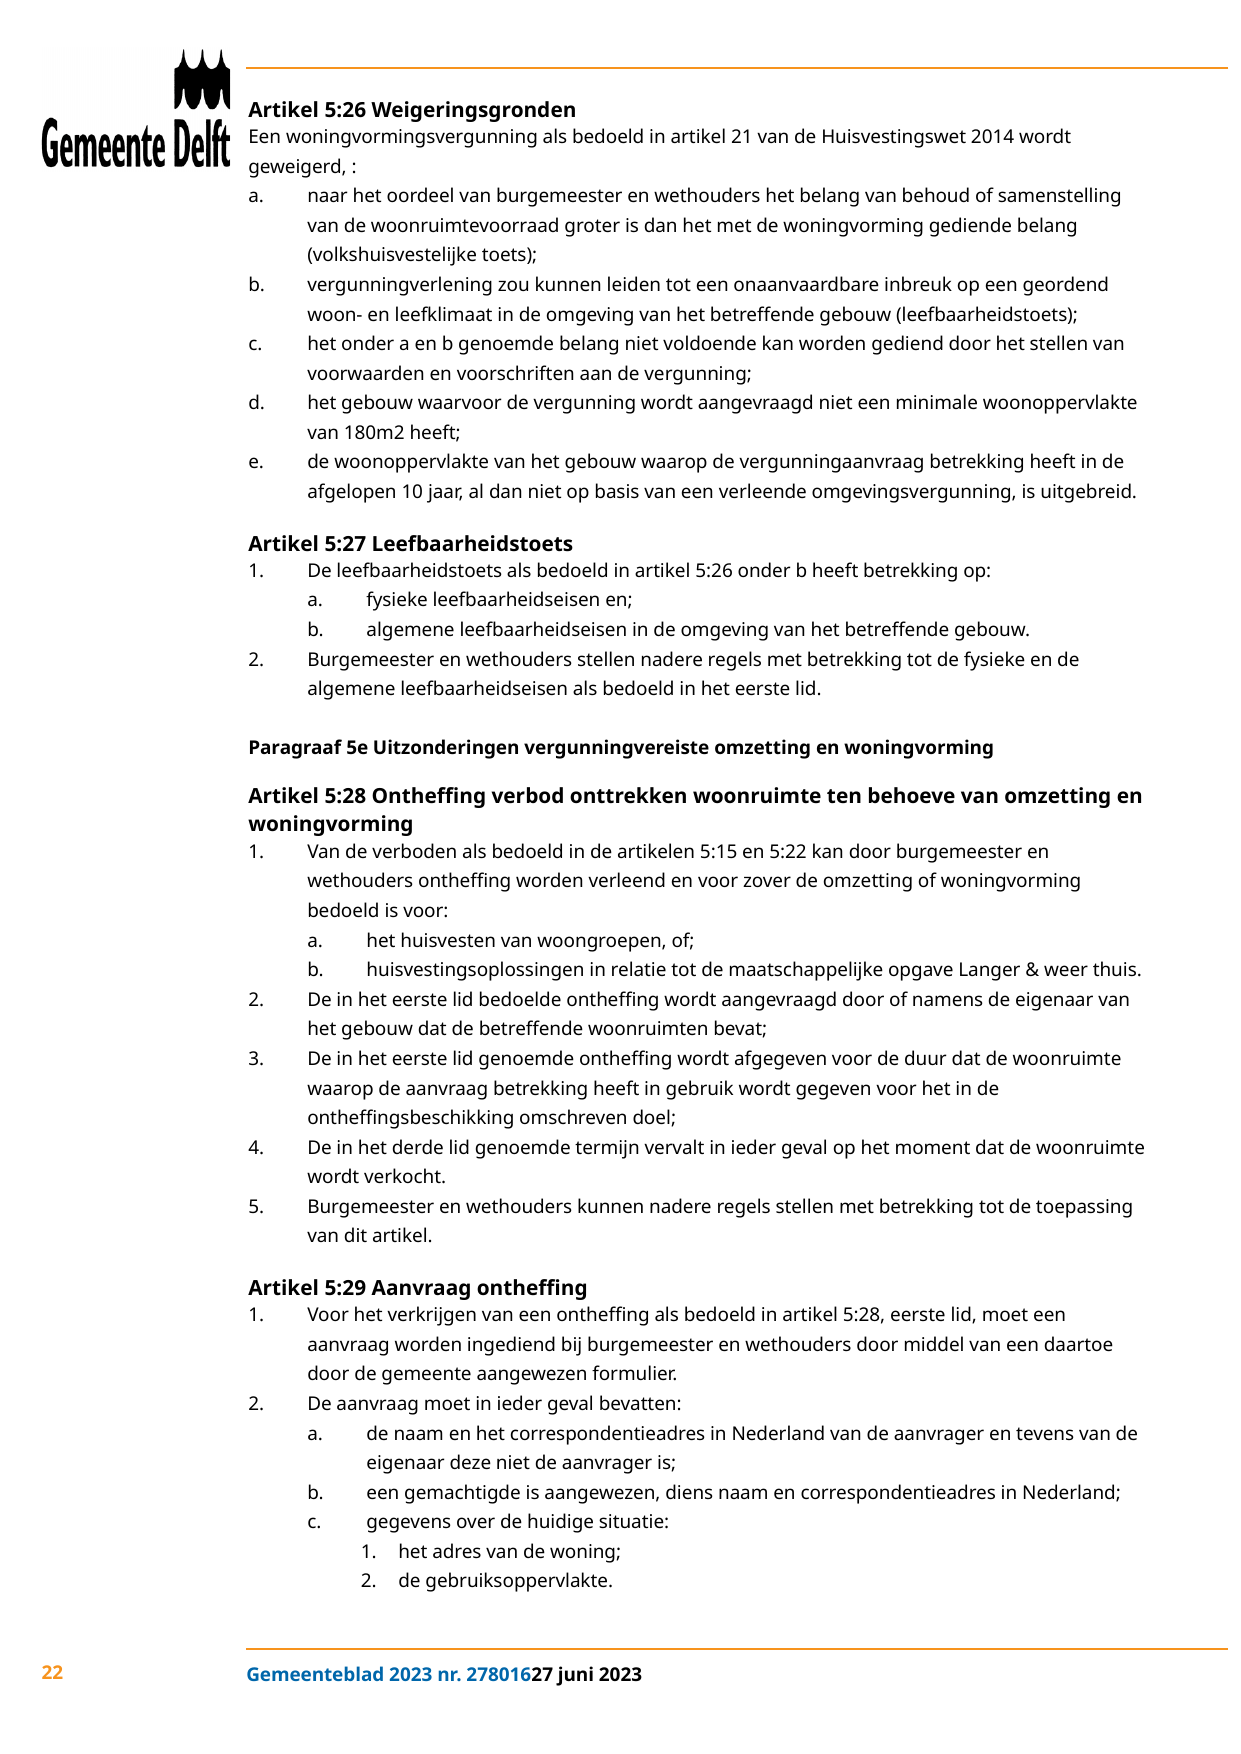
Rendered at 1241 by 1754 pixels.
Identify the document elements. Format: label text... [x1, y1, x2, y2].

list algemene leefbaarheidseisen in de omgeving van het betreffende gebouw. [307, 616, 1152, 642]
list gegevens over de huidige situatie: [307, 1508, 1152, 1534]
list Burgemeester en wethouders stellen nadere regels met betrekking tot de fysieke en de algemene leefbaarheidseisen als bedoeld in het eerste lid. [248, 646, 1152, 701]
list De in het eerste lid bedoelde ontheffing wordt aangevraagd door of namens de eigenaar van het gebouw dat de betreffende woonruimten bevat; [248, 986, 1152, 1041]
list het huisvesten van woongroepen, of; [307, 927, 1152, 952]
list De in het derde lid genoemde termijn vervalt in ieder geval op het moment dat de woonruimte wordt verkocht. [248, 1134, 1152, 1189]
list fysieke leefbaarheidseisen en; [307, 587, 1152, 612]
text Artikel 5:29 Aanvraag ontheffing [248, 1273, 1152, 1301]
list De leefbaarheidstoets als bedoeld in artikel 5:26 onder b heeft betrekking op: [248, 557, 1152, 583]
list De in het eerste lid genoemde ontheffing wordt afgegeven voor de duur dat de woonruimte waarop de aanvraag betrekking heeft in gebruik wordt gegeven voor het in de ontheffingsbeschikking omschreven doel; [248, 1045, 1152, 1130]
list de gebruiksoppervlakte. [361, 1568, 1152, 1593]
list het onder a en b genoemde belang niet voldoende kan worden gediend door het stellen van voorwaarden en voorschriften aan de vergunning; [248, 330, 1152, 386]
list de woonoppervlakte van het gebouw waarop de vergunningaanvraag betrekking heeft in de afgelopen 10 jaar, al dan niet op basis van een verleende omgevingsvergunning, is uitgebreid. [248, 449, 1152, 504]
text Artikel 5:27 Leefbaarheidstoets [248, 529, 1152, 557]
list de naam en het correspondentieadres in Nederland van de aanvrager en tevens van de eigenaar deze niet de aanvrager is; [307, 1420, 1152, 1475]
list naar het oordeel van burgemeester en wethouders het belang van behoud of samenstelling van de woonruimtevoorraad groter is dan het met de woningvorming gediende belang (volkshuisvestelijke toets); [248, 182, 1152, 267]
list huisvestingsoplossingen in relatie tot de maatschappelijke opgave Langer & weer thuis. [307, 956, 1152, 982]
list een gemachtigde is aangewezen, diens naam en correspondentieadres in Nederland; [307, 1479, 1152, 1505]
text Paragraaf 5e Uitzonderingen vergunningvereiste omzetting en woningvorming [248, 734, 1152, 760]
list Burgemeester en wethouders kunnen nadere regels stellen met betrekking tot de toepassing van dit artikel. [248, 1193, 1152, 1248]
list Voor het verkrijgen van een ontheffing als bedoeld in artikel 5:28, eerste lid, moet een aanvraag worden ingediend bij burgemeester en wethouders door middel van een daartoe door de gemeente aangewezen formulier. [248, 1301, 1152, 1386]
text Een woningvormingsvergunning als bedoeld in artikel 21 van de Huisvestingswet 2014 wordt geweigerd, : [248, 123, 1152, 178]
list Van de verboden als bedoeld in de artikelen 5:15 en 5:22 kan door burgemeester en wethouders ontheffing worden verleend en voor zover de omzetting of woningvorming bedoeld is voor: [248, 838, 1152, 923]
list het gebouw waarvoor de vergunning wordt aangevraagd niet een minimale woonoppervlakte van 180m2 heeft; [248, 389, 1152, 445]
text Artikel 5:28 Ontheffing verbod onttrekken woonruimte ten behoeve van omzetting en woningvorming [248, 781, 1152, 838]
text Artikel 5:26 Weigeringsgronden [248, 95, 1152, 123]
picture [41, 47, 231, 172]
list De aanvraag moet in ieder geval bevatten: [248, 1390, 1152, 1416]
list vergunningverlening zou kunnen leiden tot een onaanvaardbare inbreuk op een geordend woon- en leefklimaat in de omgeving van het betreffende gebouw (leefbaarheidstoets); [248, 271, 1152, 326]
list het adres van de woning; [361, 1538, 1152, 1564]
